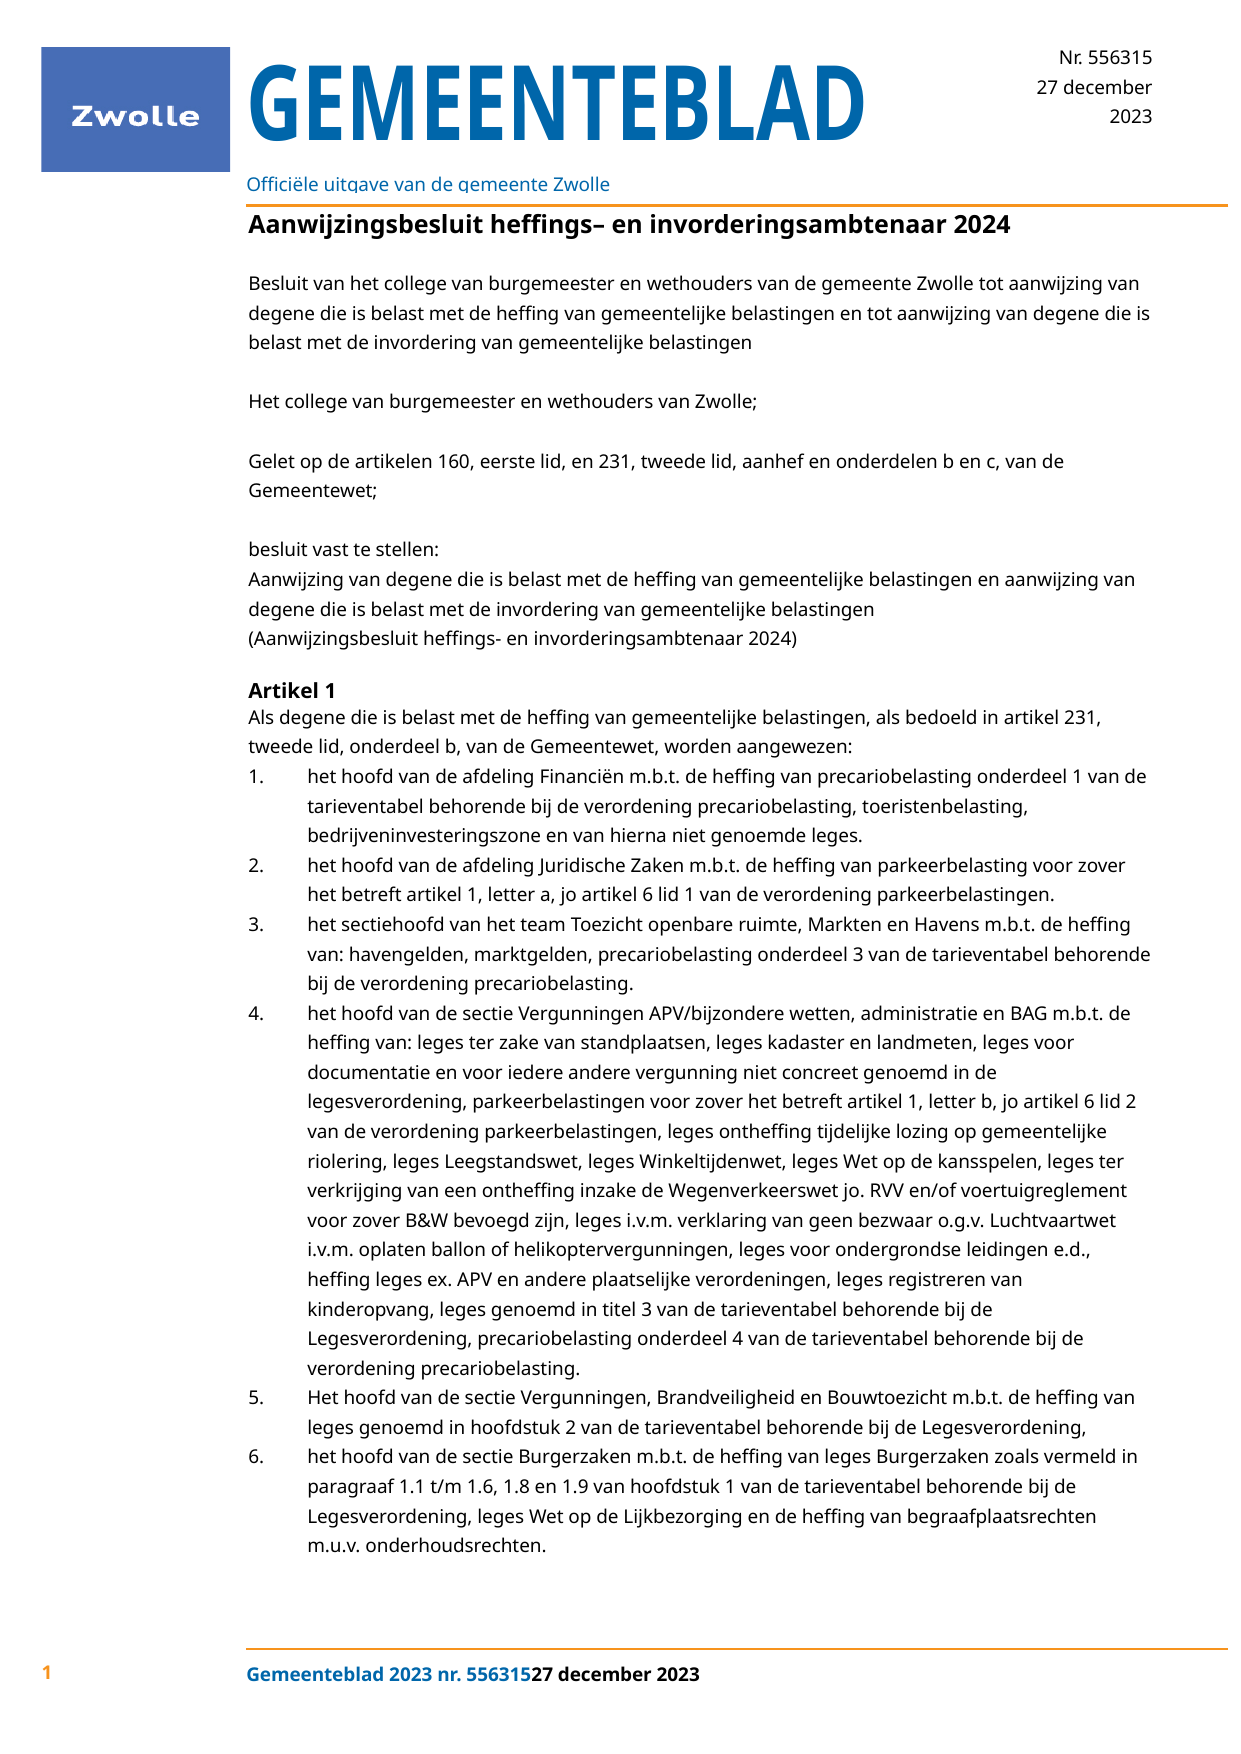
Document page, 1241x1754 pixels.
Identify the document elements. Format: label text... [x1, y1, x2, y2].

list het hoofd van de afdeling Juridische Zaken m.b.t. de heffing van parkeerbelasting voor zover het betreft artikel 1, letter a, jo artikel 6 lid 1 van de verordening parkeerbelastingen. [248, 852, 1152, 907]
list het hoofd van de sectie Vergunningen APV/bijzondere wetten, administratie en BAG m.b.t. de heffing van: leges ter zake van standplaatsen, leges kadaster en landmeten, leges voor documentatie en voor iedere andere vergunning niet concreet genoemd in de legesverordening, parkeerbelastingen voor zover het betreft artikel 1, letter b, jo artikel 6 lid 2 van de verordening parkeerbelastingen, leges ontheffing tijdelijke lozing op gemeentelijke riolering, leges Leegstandswet, leges Winkeltijdenwet, leges Wet op de kansspelen, leges ter verkrijging van een ontheffing inzake de Wegenverkeerswet jo. RVV en/of voertuigreglement voor zover B&W bevoegd zijn, leges i.v.m. verklaring van geen bezwaar o.g.v. Luchtvaartwet i.v.m. oplaten ballon of helikoptervergunningen, leges voor ondergrondse leidingen e.d., heffing leges ex. APV en andere plaatselijke verordeningen, leges registreren van kinderopvang, leges genoemd in titel 3 van de tarieventabel behorende bij de Legesverordening, precariobelasting onderdeel 4 van de tarieventabel behorende bij de verordening precariobelasting. [248, 1000, 1152, 1381]
text Aanwijzingsbesluit heffings– en invorderingsambtenaar 2024 [248, 207, 1152, 241]
text Het college van burgemeester en wethouders van Zwolle; [248, 389, 1152, 414]
list Het hoofd van de sectie Vergunningen, Brandveiligheid en Bouwtoezicht m.b.t. de heffing van leges genoemd in hoofdstuk 2 van de tarieventabel behorende bij de Legesverordening, [248, 1384, 1152, 1440]
text Aanwijzing van degene die is belast met de heffing van gemeentelijke belastingen en aanwijzing van degene die is belast met de invordering van gemeentelijke belastingen [248, 566, 1152, 621]
text Artikel 1 [248, 676, 1152, 704]
text (Aanwijzingsbesluit heffings- en invorderingsambtenaar 2024) [248, 625, 1152, 651]
text Besluit van het college van burgemeester en wethouders van de gemeente Zwolle tot aanwijzing van degene die is belast met de heffing van gemeentelijke belastingen en tot aanwijzing van degene die is belast met de invordering van gemeentelijke belastingen [248, 270, 1152, 355]
text besluit vast te stellen: [248, 537, 1152, 562]
text Als degene die is belast met de heffing van gemeentelijke belastingen, als bedoeld in artikel 231, tweede lid, onderdeel b, van de Gemeentewet, worden aangewezen: [248, 704, 1152, 759]
list het hoofd van de sectie Burgerzaken m.b.t. de heffing van leges Burgerzaken zoals vermeld in paragraaf 1.1 t/m 1.6, 1.8 en 1.9 van hoofdstuk 1 van de tarieventabel behorende bij de Legesverordening, leges Wet op de Lijkbezorging en de heffing van begraafplaatsrechten m.u.v. onderhoudsrechten. [248, 1444, 1152, 1558]
list het hoofd van de afdeling Financiën m.b.t. de heffing van precariobelasting onderdeel 1 van de tarieventabel behorende bij de verordening precariobelasting, toeristenbelasting, bedrijveninvesteringszone en van hierna niet genoemde leges. [248, 763, 1152, 848]
picture [41, 47, 231, 172]
list het sectiehoofd van het team Toezicht openbare ruimte, Markten en Havens m.b.t. de heffing van: havengelden, marktgelden, precariobelasting onderdeel 3 van de tarieventabel behorende bij de verordening precariobelasting. [248, 911, 1152, 996]
text Gelet op de artikelen 160, eerste lid, en 231, tweede lid, aanhef en onderdelen b en c, van de Gemeentewet; [248, 448, 1152, 503]
